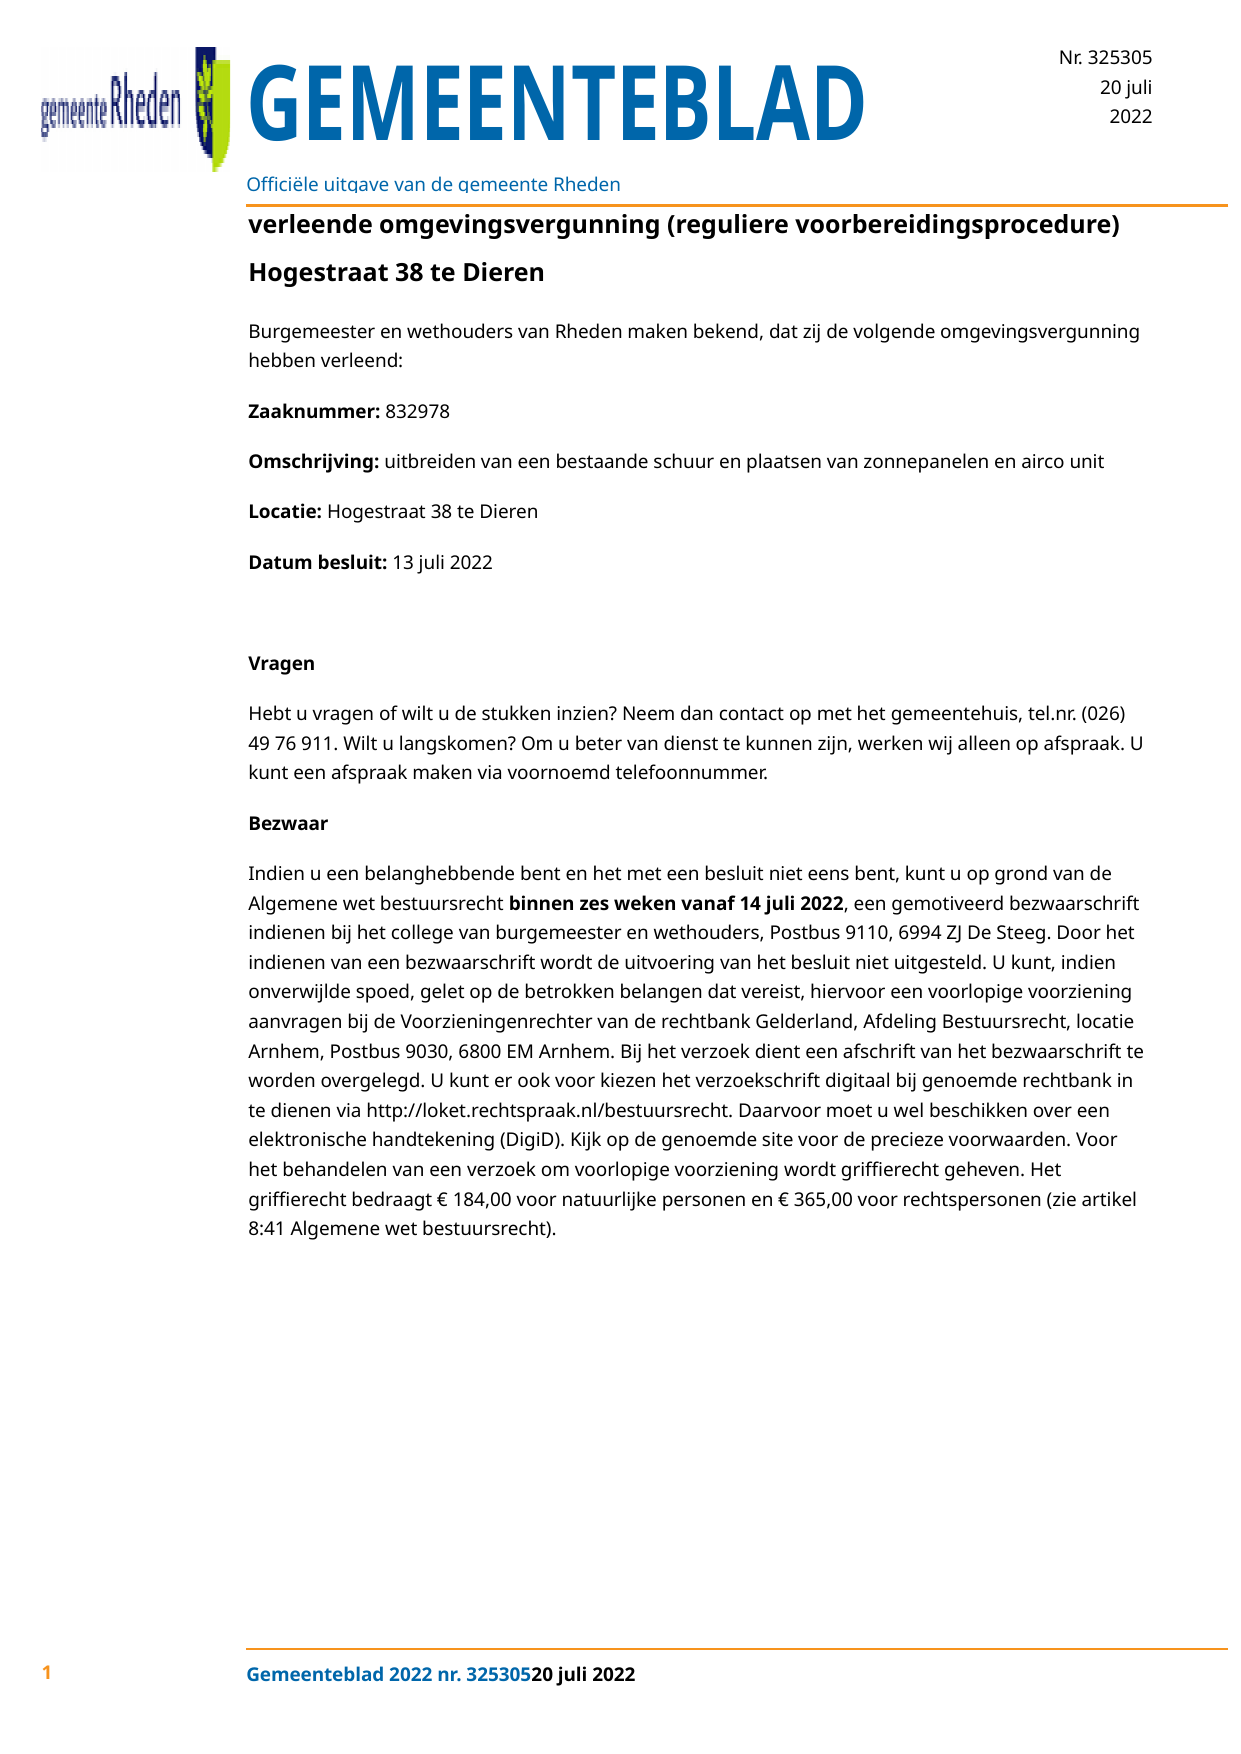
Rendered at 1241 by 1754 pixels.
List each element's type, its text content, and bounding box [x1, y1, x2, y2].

text Indien u een belanghebbende bent en het met een besluit niet eens bent, kunt u op grond van de Algemene wet bestuursrecht binnen zes weken vanaf 14 juli 2022, een gemotiveerd bezwaarschrift indienen bij het college van burgemeester en wethouders, Postbus 9110, 6994 ZJ De Steeg. Door het indienen van een bezwaarschrift wordt de uitvoering van het besluit niet uitgesteld. U kunt, indien onverwijlde spoed, gelet op de betrokken belangen dat vereist, hiervoor een voorlopige voorziening aanvragen bij de Voorzieningenrechter van de rechtbank Gelderland, Afdeling Bestuursrecht, locatie Arnhem, Postbus 9030, 6800 EM Arnhem. Bij het verzoek dient een afschrift van het bezwaarschrift te worden overgelegd. U kunt er ook voor kiezen het verzoekschrift digitaal bij genoemde rechtbank in te dienen via http://loket.rechtspraak.nl/bestuursrecht. Daarvoor moet u wel beschikken over een elektronische handtekening (DigiD). Kijk op de genoemde site voor de precieze voorwaarden. Voor het behandelen van een verzoek om voorlopige voorziening wordt griffierecht geheven. Het griffierecht bedraagt € 184,00 voor natuurlijke personen en € 365,00 voor rechtspersonen (zie artikel 8:41 Algemene wet bestuursrecht). [248, 860, 1152, 1241]
text Vragen [248, 650, 1152, 676]
text Zaaknummer: 832978 [248, 398, 1152, 424]
text Hebt u vragen of wilt u de stukken inzien? Neem dan contact op met het gemeentehuis, tel.nr. (026) 49 76 911. Wilt u langskomen? Om u beter van dienst te kunnen zijn, werken wij alleen op afspraak. U kunt een afspraak maken via voornoemd telefoonnummer. [248, 700, 1152, 785]
text Omschrijving: uitbreiden van een bestaande schuur en plaatsen van zonnepanelen en airco unit [248, 448, 1152, 474]
text Locatie: Hogestraat 38 te Dieren [248, 499, 1152, 524]
text verleende omgevingsvergunning (reguliere voorbereidingsprocedure) Hogestraat 38 te Dieren [248, 207, 1152, 288]
text Burgemeester en wethouders van Rheden maken bekend, dat zij de volgende omgevingsvergunning hebben verleend: [248, 318, 1152, 373]
text Datum besluit: 13 juli 2022 [248, 549, 1152, 575]
picture [41, 47, 231, 172]
text Bezwaar [248, 810, 1152, 836]
